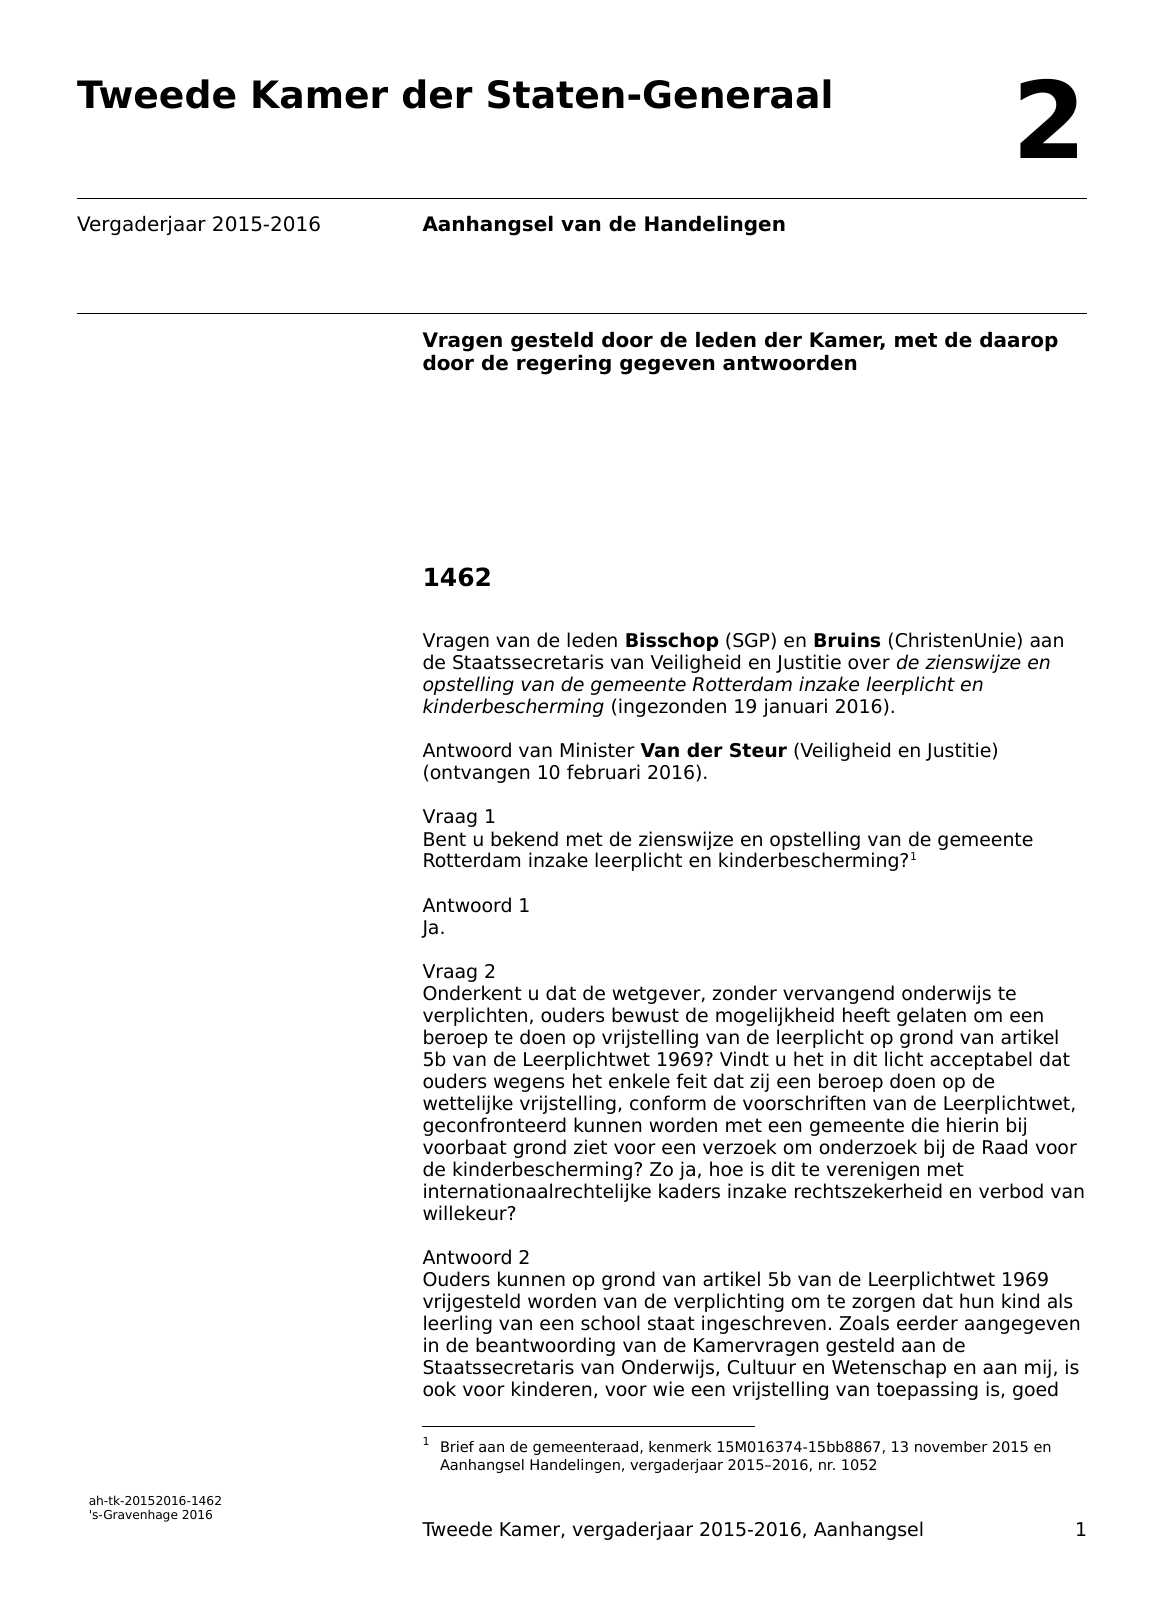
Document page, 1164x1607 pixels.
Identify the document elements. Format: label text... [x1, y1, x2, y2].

text Antwoord 1 [422, 894, 1087, 917]
table_cell [77, 314, 422, 375]
text Antwoord 2 [422, 1247, 1087, 1269]
text Vraag 2 [422, 961, 1087, 983]
text Brief aan de gemeenteraad, kenmerk 15M016374-15bb8867, 13 november 2015 en Aanhangsel Handelingen, vergaderjaar 2015–2016, nr. 1052 [422, 1435, 1087, 1474]
table_header Tweede Kamer der Staten-Generaal [77, 59, 886, 198]
text 's-Gravenhage 2016 [88, 1508, 323, 1522]
text Onderkent u dat de wetgever, zonder vervangend onderwijs te verplichten, ouders bewust de mogelijkheid heeft gelaten om een beroep te doen op vrijstelling van de leerplicht op grond van artikel 5b van de Leerplichtwet 1969? Vindt u het in dit licht acceptabel dat ouders wegens het enkele feit dat zij een beroep doen op de wettelijke vrijstelling, conform de voorschriften van de Leerplichtwet, geconfronteerd kunnen worden met een gemeente die hierin bij voorbaat grond ziet voor een verzoek om onderzoek bij de Raad voor de kinderbescherming? Zo ja, hoe is dit te verenigen met internationaalrechtelijke kaders inzake rechtszekerheid en verbod van willekeur? [422, 983, 1087, 1224]
table_cell Aanhangsel van de Handelingen [422, 199, 1087, 313]
table_cell Vergaderjaar 2015-2016 [77, 199, 422, 313]
text Vraag 1 [422, 806, 1087, 828]
text Ouders kunnen op grond van artikel 5b van de Leerplichtwet 1969 vrijgesteld worden van de verplichting om te zorgen dat hun kind als leerling van een school staat ingeschreven. Zoals eerder aangegeven in de beantwoording van de Kamervragen gesteld aan de Staatssecretaris van Onderwijs, Cultuur en Wetenschap en aan mij, is ook voor kinderen, voor wie een vrijstelling van toepassing is, goed [422, 1269, 1087, 1401]
table_cell Vragen gesteld door de leden der Kamer, met de daarop door de regering gegeven antwoorden [422, 314, 1087, 375]
text Bent u bekend met de zienswijze en opstelling van de gemeente Rotterdam inzake leerplicht en kinderbescherming? [422, 828, 1087, 872]
text Ja. [422, 917, 1087, 938]
text Vragen van de leden Bisschop (SGP) en Bruins (ChristenUnie) aan de Staatssecretaris van Veiligheid en Justitie over de zienswijze en opstelling van de gemeente Rotterdam inzake leerplicht en kinderbescherming (ingezonden 19 januari 2016). [422, 630, 1087, 718]
table_header 2 [886, 59, 1087, 198]
text 1462 [422, 563, 1087, 592]
text Antwoord van Minister Van der Steur (Veiligheid en Justitie) (ontvangen 10 februari 2016). [422, 740, 1087, 784]
text ah-tk-20152016-1462 [88, 1494, 323, 1508]
